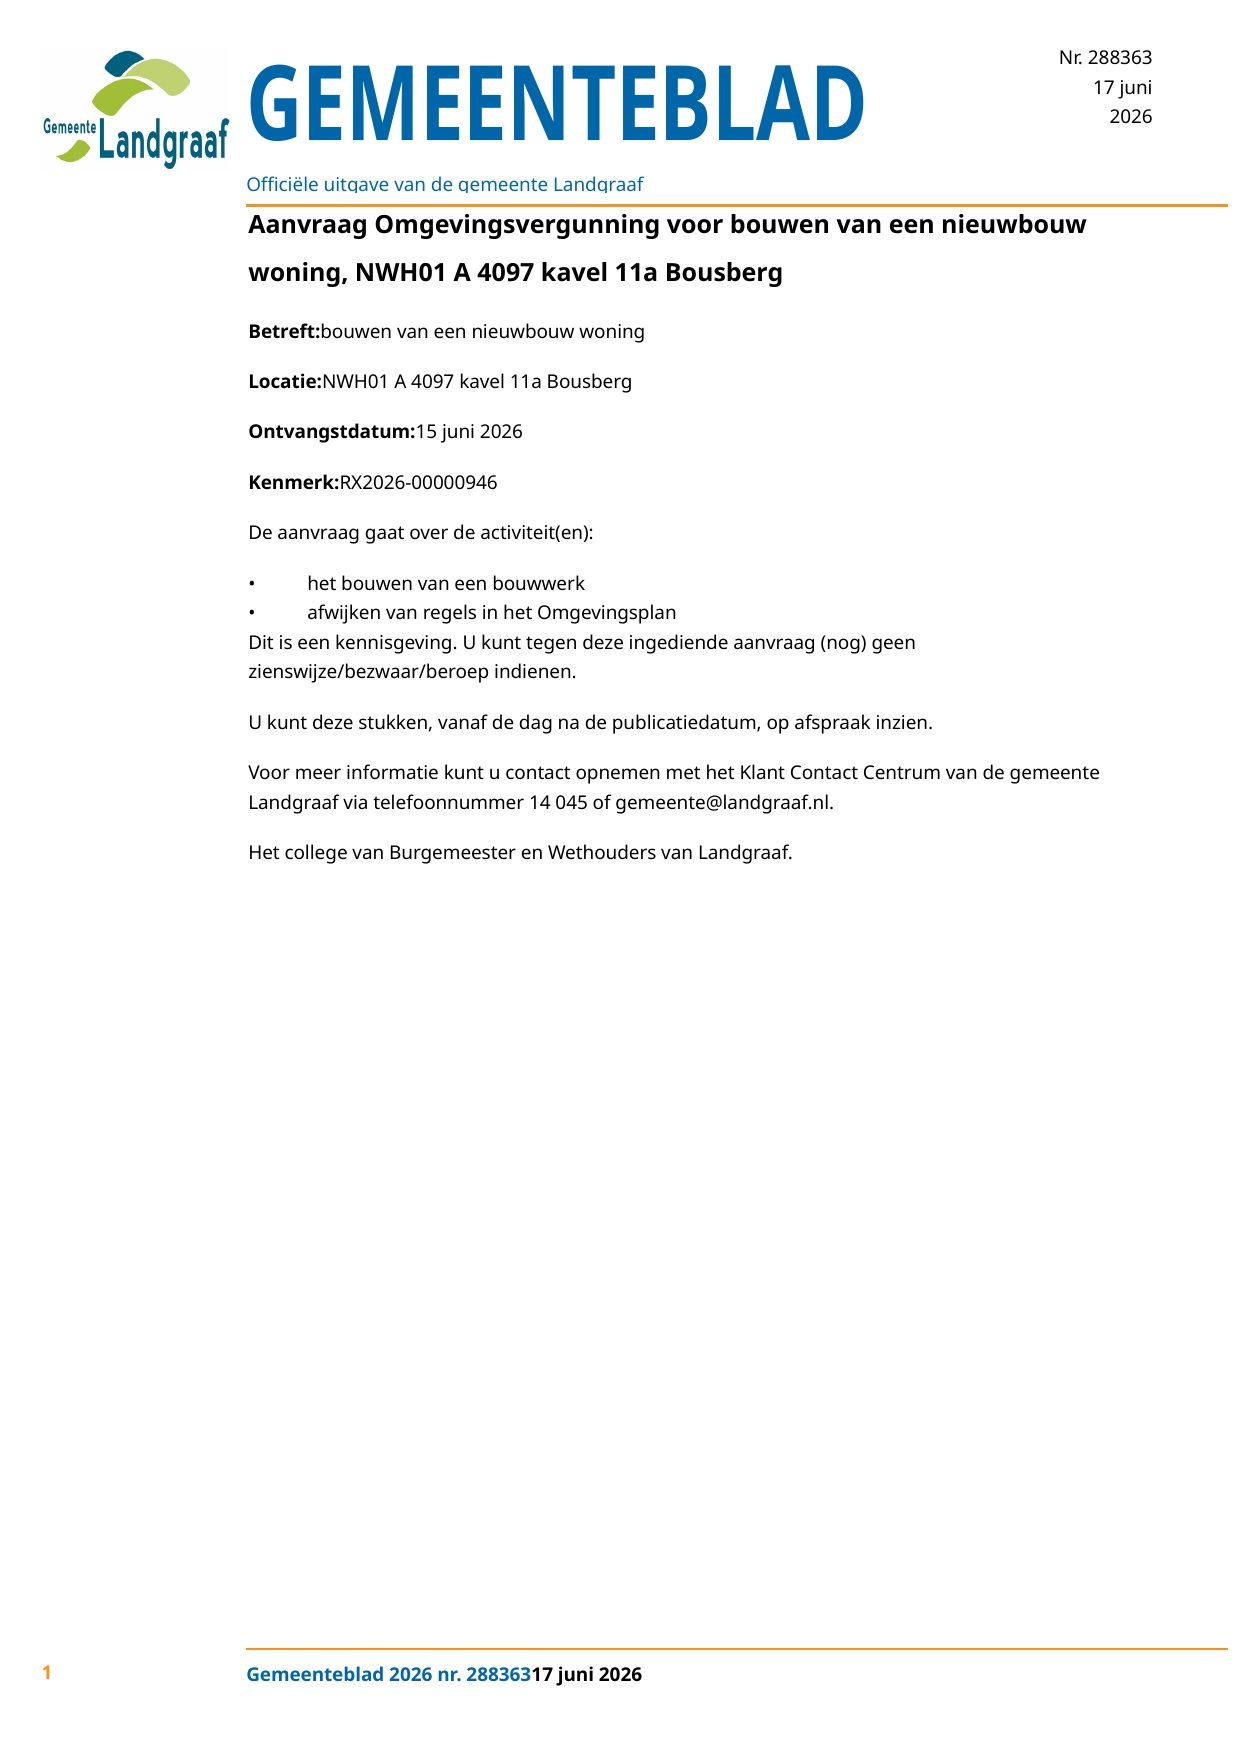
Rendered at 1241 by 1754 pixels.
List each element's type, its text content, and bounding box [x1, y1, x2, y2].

text Aanvraag Omgevingsvergunning voor bouwen van een nieuwbouw woning, NWH01 A 4097 kavel 11a Bousberg [248, 207, 1152, 288]
text Voor meer informatie kunt u contact opnemen met het Klant Contact Centrum van de gemeente Landgraaf via telefoonnummer 14 045 of gemeente@landgraaf.nl. [248, 759, 1152, 815]
text Kenmerk:RX2026-00000946 [248, 469, 1152, 495]
text De aanvraag gaat over de activiteit(en): [248, 519, 1152, 545]
picture [41, 47, 231, 172]
text U kunt deze stukken, vanaf de dag na de publicatiedatum, op afspraak inzien. [248, 709, 1152, 735]
text Locatie:NWH01 A 4097 kavel 11a Bousberg [248, 368, 1152, 394]
text Ontvangstdatum:15 juni 2026 [248, 419, 1152, 444]
text Dit is een kennisgeving. U kunt tegen deze ingediende aanvraag (nog) geen zienswijze/bezwaar/beroep indienen. [248, 629, 1152, 684]
list afwijken van regels in het Omgevingsplan [248, 599, 1152, 625]
list het bouwen van een bouwwerk [248, 570, 1152, 596]
text Betreft:bouwen van een nieuwbouw woning [248, 318, 1152, 344]
text Het college van Burgemeester en Wethouders van Landgraaf. [248, 839, 1152, 865]
